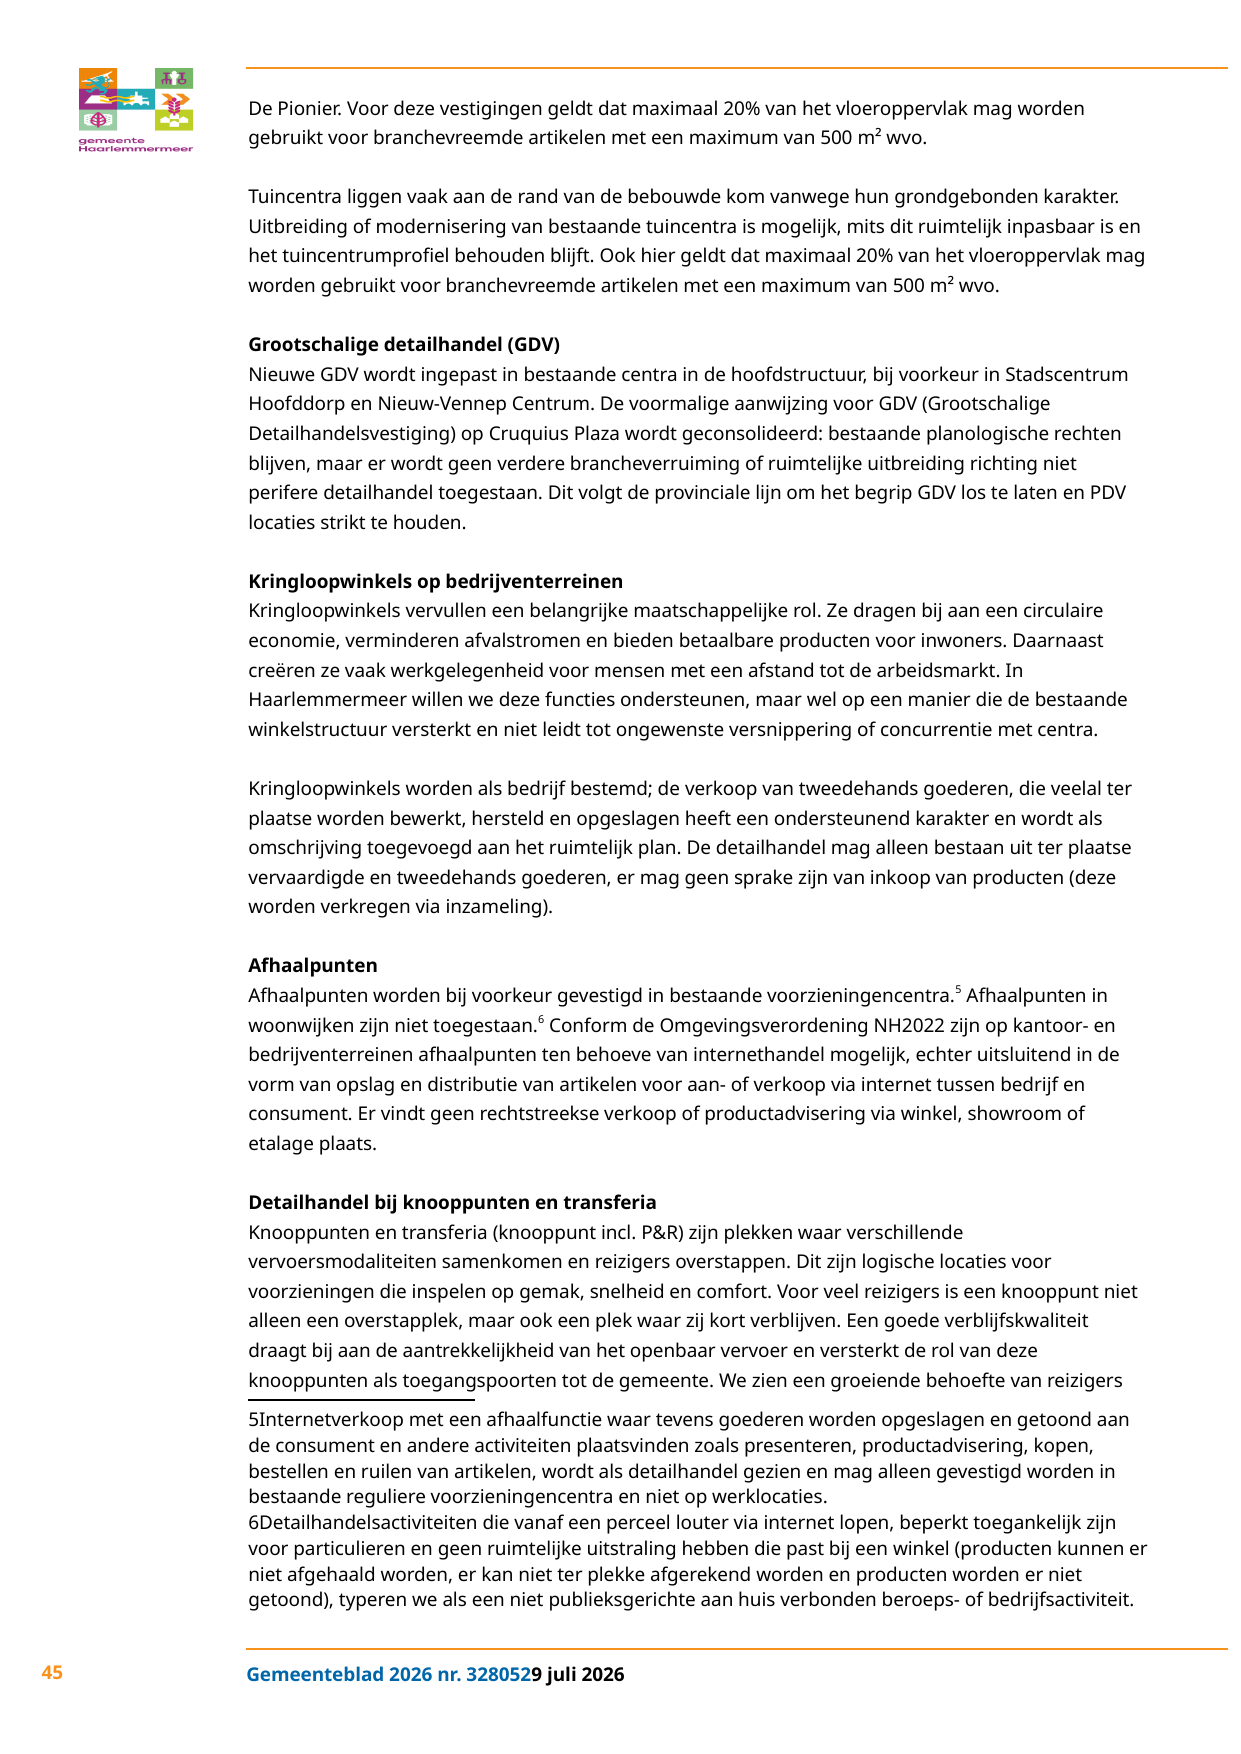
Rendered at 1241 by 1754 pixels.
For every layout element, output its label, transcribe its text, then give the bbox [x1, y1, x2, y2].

text Grootschalige detailhandel (GDV) [248, 331, 1152, 357]
text Afhaalpunten worden bij voorkeur gevestigd in bestaande voorzieningencentra. Afhaalpunten in woonwijken zijn niet toegestaan. Conform de Omgevingsverordening NH2022 zijn op kantoor- en bedrijventerreinen afhaalpunten ten behoeve van internethandel mogelijk, echter uitsluitend in de vorm van opslag en distributie van artikelen voor aan- of verkoop via internet tussen bedrijf en consument. Er vindt geen rechtstreekse verkoop of productadvisering via winkel, showroom of etalage plaats. [248, 982, 1152, 1156]
text Knooppunten en transferia (knooppunt incl. P&R) zijn plekken waar verschillende vervoersmodaliteiten samenkomen en reizigers overstappen. Dit zijn logische locaties voor voorzieningen die inspelen op gemak, snelheid en comfort. Voor veel reizigers is een knooppunt niet alleen een overstapplek, maar ook een plek waar zij kort verblijven. Een goede verblijfskwaliteit draagt bij aan de aantrekkelijkheid van het openbaar vervoer en versterkt de rol van deze knooppunten als toegangspoorten tot de gemeente. We zien een groeiende behoefte van reizigers [248, 1219, 1152, 1393]
picture [41, 47, 231, 172]
text Afhaalpunten [248, 953, 1152, 978]
text Kringloopwinkels vervullen een belangrijke maatschappelijke rol. Ze dragen bij aan een circulaire economie, verminderen afvalstromen en bieden betaalbare producten voor inwoners. Daarnaast creëren ze vaak werkgelegenheid voor mensen met een afstand tot de arbeidsmarkt. In Haarlemmermeer willen we deze functies ondersteunen, maar wel op een manier die de bestaande winkelstructuur versterkt en niet leidt tot ongewenste versnippering of concurrentie met centra. [248, 598, 1152, 742]
text Tuincentra liggen vaak aan de rand van de bebouwde kom vanwege hun grondgebonden karakter. Uitbreiding of modernisering van bestaande tuincentra is mogelijk, mits dit ruimtelijk inpasbaar is en het tuincentrumprofiel behouden blijft. Ook hier geldt dat maximaal 20% van het vloeroppervlak mag worden gebruikt voor branchevreemde artikelen met een maximum van 500 m² wvo. [248, 183, 1152, 298]
text Internetverkoop met een afhaalfunctie waar tevens goederen worden opgeslagen en getoond aan de consument en andere activiteiten plaatsvinden zoals presenteren, productadvisering, kopen, bestellen en ruilen van artikelen, wordt als detailhandel gezien en mag alleen gevestigd worden in bestaande reguliere voorzieningencentra en niet op werklocaties. [248, 1406, 1152, 1509]
text Detailhandelsactiviteiten die vanaf een perceel louter via internet lopen, beperkt toegankelijk zijn voor particulieren en geen ruimtelijke uitstraling hebben die past bij een winkel (producten kunnen er niet afgehaald worden, er kan niet ter plekke afgerekend worden en producten worden er niet getoond), typeren we als een niet publieksgerichte aan huis verbonden beroeps- of bedrijfsactiviteit. [248, 1509, 1152, 1612]
text Nieuwe GDV wordt ingepast in bestaande centra in de hoofdstructuur, bij voorkeur in Stadscentrum Hoofddorp en Nieuw-Vennep Centrum. De voormalige aanwijzing voor GDV (Grootschalige Detailhandelsvestiging) op Cruquius Plaza wordt geconsolideerd: bestaande planologische rechten blijven, maar er wordt geen verdere brancheverruiming of ruimtelijke uitbreiding richting niet perifere detailhandel toegestaan. Dit volgt de provinciale lijn om het begrip GDV los te laten en PDV locaties strikt te houden. [248, 361, 1152, 535]
text De Pionier. Voor deze vestigingen geldt dat maximaal 20% van het vloeroppervlak mag worden gebruikt voor branchevreemde artikelen met een maximum van 500 m² wvo. [248, 95, 1152, 150]
text Detailhandel bij knooppunten en transferia [248, 1189, 1152, 1215]
text Kringloopwinkels op bedrijventerreinen [248, 568, 1152, 594]
text Kringloopwinkels worden als bedrijf bestemd; de verkoop van tweedehands goederen, die veelal ter plaatse worden bewerkt, hersteld en opgeslagen heeft een ondersteunend karakter en wordt als omschrijving toegevoegd aan het ruimtelijk plan. De detailhandel mag alleen bestaan uit ter plaatse vervaardigde en tweedehands goederen, er mag geen sprake zijn van inkoop van producten (deze worden verkregen via inzameling). [248, 775, 1152, 919]
